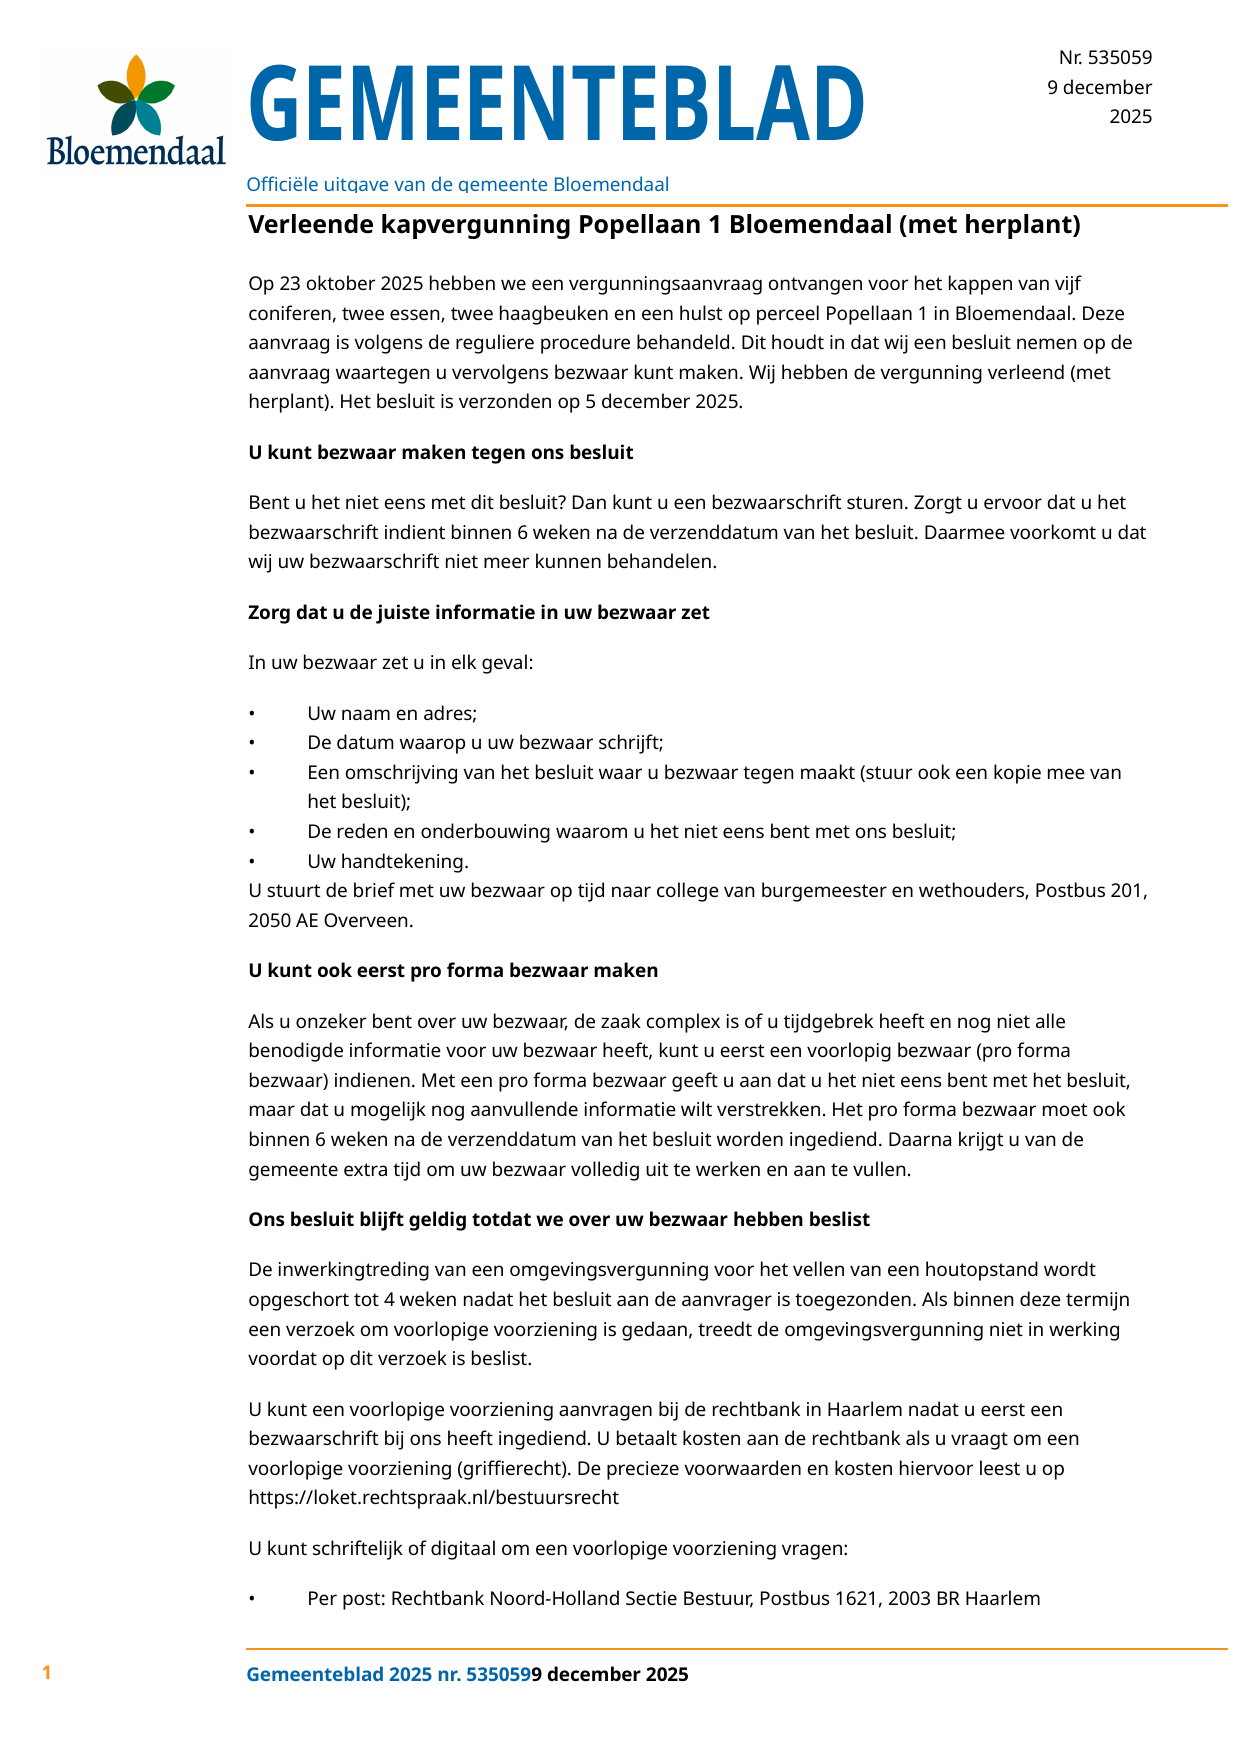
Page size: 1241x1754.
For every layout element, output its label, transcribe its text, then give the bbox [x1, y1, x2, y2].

text Op 23 oktober 2025 hebben we een vergunningsaanvraag ontvangen voor het kappen van vijf coniferen, twee essen, twee haagbeuken en een hulst op perceel Popellaan 1 in Bloemendaal. Deze aanvraag is volgens de reguliere procedure behandeld. Dit houdt in dat wij een besluit nemen op de aanvraag waartegen u vervolgens bezwaar kunt maken. Wij hebben de vergunning verleend (met herplant). Het besluit is verzonden op 5 december 2025. [248, 270, 1152, 414]
text Als u onzeker bent over uw bezwaar, de zaak complex is of u tijdgebrek heeft en nog niet alle benodigde informatie voor uw bezwaar heeft, kunt u eerst een voorlopig bezwaar (pro forma bezwaar) indienen. Met een pro forma bezwaar geeft u aan dat u het niet eens bent met het besluit, maar dat u mogelijk nog aanvullende informatie wilt verstrekken. Het pro forma bezwaar moet ook binnen 6 weken na de verzenddatum van het besluit worden ingediend. Daarna krijgt u van de gemeente extra tijd om uw bezwaar volledig uit te werken en aan te vullen. [248, 1008, 1152, 1181]
list Uw handtekening. [248, 848, 1152, 873]
text Bent u het niet eens met dit besluit? Dan kunt u een bezwaarschrift sturen. Zorgt u ervoor dat u het bezwaarschrift indient binnen 6 weken na de verzenddatum van het besluit. Daarmee voorkomt u dat wij uw bezwaarschrift niet meer kunnen behandelen. [248, 489, 1152, 574]
text U kunt een voorlopige voorziening aanvragen bij de rechtbank in Haarlem nadat u eerst een bezwaarschrift bij ons heeft ingediend. U betaalt kosten aan de rechtbank als u vraagt om een voorlopige voorziening (griffierecht). De precieze voorwaarden en kosten hiervoor leest u op https://loket.rechtspraak.nl/bestuursrecht [248, 1396, 1152, 1510]
text De inwerkingtreding van een omgevingsvergunning voor het vellen van een houtopstand wordt opgeschort tot 4 weken nadat het besluit aan de aanvrager is toegezonden. Als binnen deze termijn een verzoek om voorlopige voorziening is gedaan, treedt de omgevingsvergunning niet in werking voordat op dit verzoek is beslist. [248, 1257, 1152, 1371]
text Zorg dat u de juiste informatie in uw bezwaar zet [248, 599, 1152, 625]
list Per post: Rechtbank Noord-Holland Sectie Bestuur, Postbus 1621, 2003 BR Haarlem [248, 1585, 1152, 1611]
list Uw naam en adres; [248, 700, 1152, 726]
list De reden en onderbouwing waarom u het niet eens bent met ons besluit; [248, 818, 1152, 844]
list Een omschrijving van het besluit waar u bezwaar tegen maakt (stuur ook een kopie mee van het besluit); [248, 759, 1152, 814]
text U kunt ook eerst pro forma bezwaar maken [248, 957, 1152, 983]
text Verleende kapvergunning Popellaan 1 Bloemendaal (met herplant) [248, 207, 1152, 241]
text U kunt schriftelijk of digitaal om een voorlopige voorziening vragen: [248, 1535, 1152, 1561]
list De datum waarop u uw bezwaar schrijft; [248, 729, 1152, 755]
picture [41, 47, 231, 172]
text Ons besluit blijft geldig totdat we over uw bezwaar hebben beslist [248, 1206, 1152, 1232]
text U kunt bezwaar maken tegen ons besluit [248, 439, 1152, 465]
text In uw bezwaar zet u in elk geval: [248, 649, 1152, 675]
text U stuurt de brief met uw bezwaar op tijd naar college van burgemeester en wethouders, Postbus 201, 2050 AE Overveen. [248, 877, 1152, 933]
